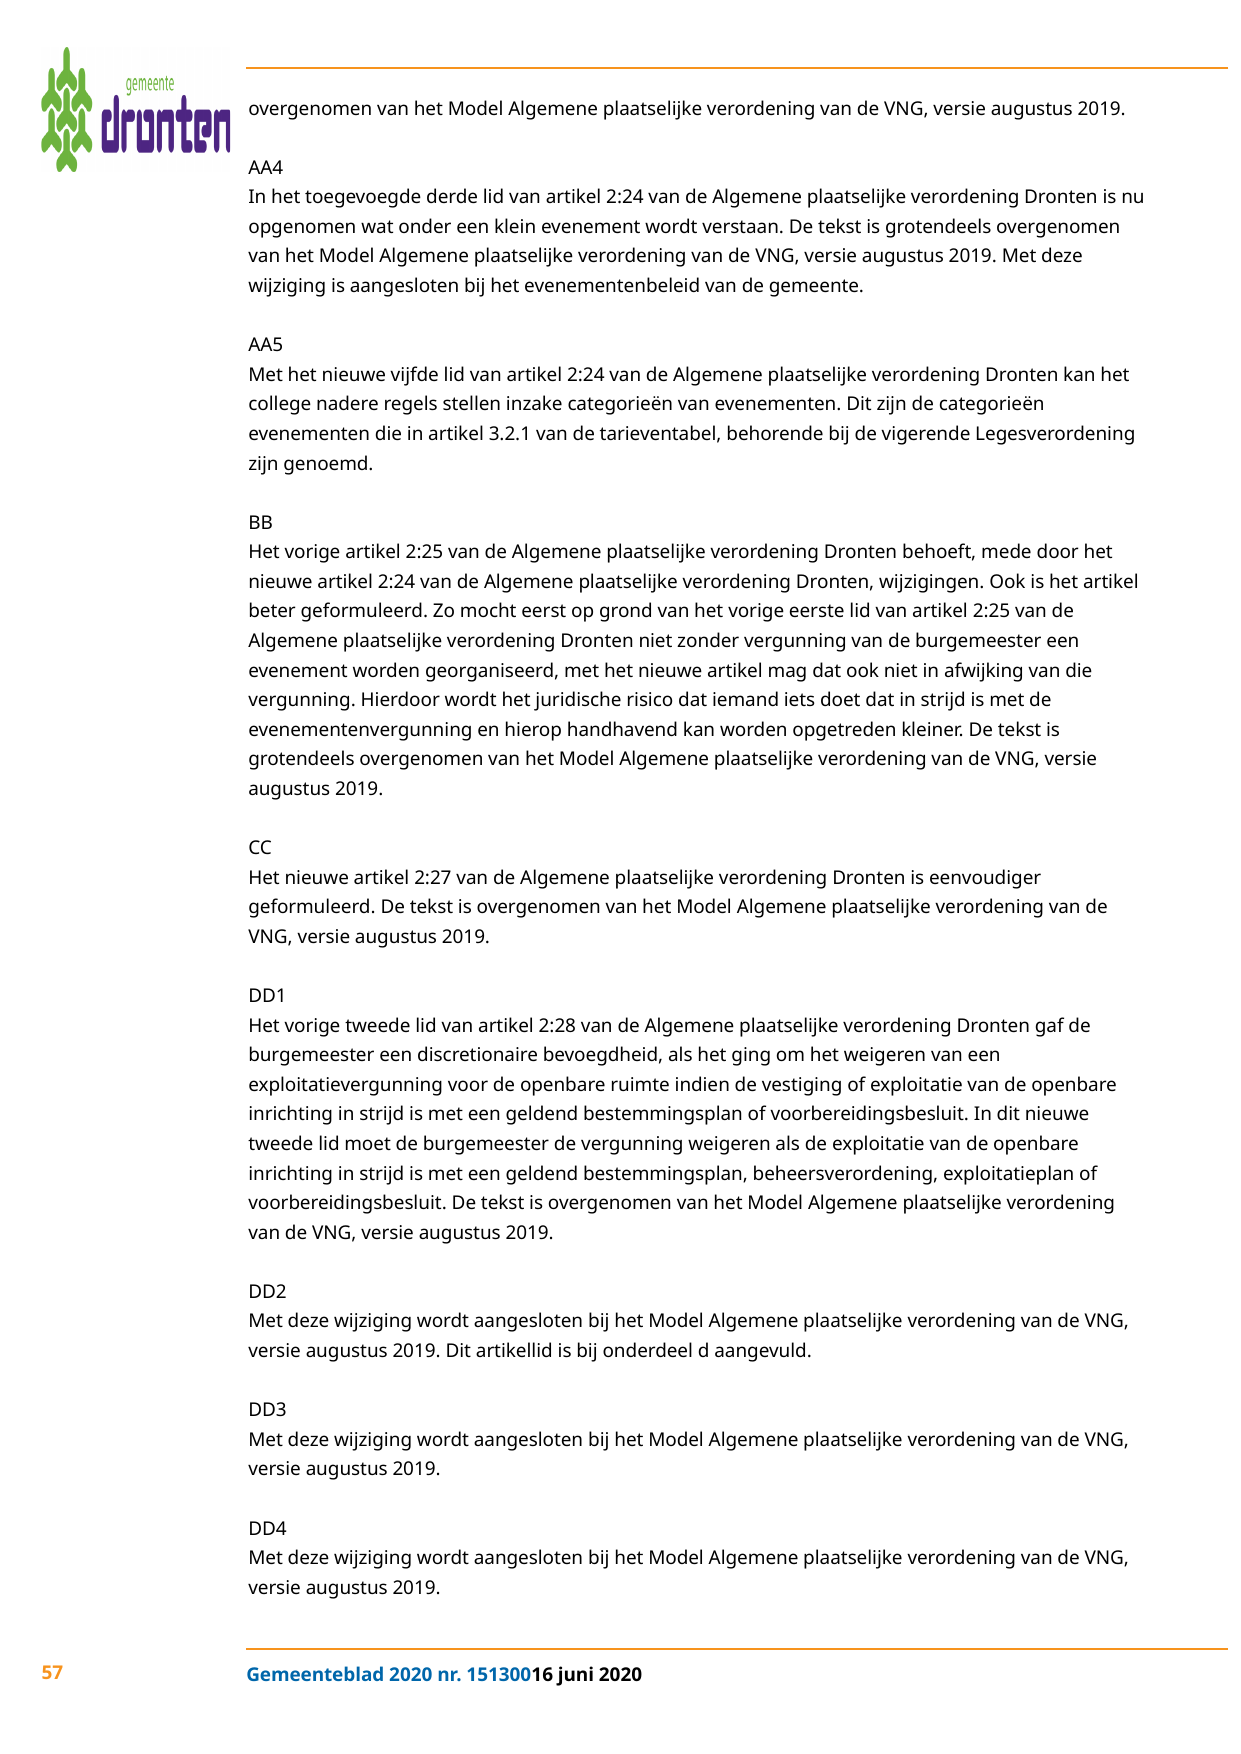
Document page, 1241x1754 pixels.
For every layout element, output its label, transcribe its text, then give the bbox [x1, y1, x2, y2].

text DD1 [248, 982, 1152, 1008]
text Met deze wijziging wordt aangesloten bij het Model Algemene plaatselijke verordening van de VNG, versie augustus 2019. [248, 1426, 1152, 1481]
text DD4 [248, 1515, 1152, 1541]
text In het toegevoegde derde lid van artikel 2:24 van de Algemene plaatselijke verordening Dronten is nu opgenomen wat onder een klein evenement wordt verstaan. De tekst is grotendeels overgenomen van het Model Algemene plaatselijke verordening van de VNG, versie augustus 2019. Met deze wijziging is aangesloten bij het evenementenbeleid van de gemeente. [248, 183, 1152, 298]
text BB [248, 509, 1152, 535]
text DD2 [248, 1278, 1152, 1304]
text AA4 [248, 154, 1152, 180]
text DD3 [248, 1396, 1152, 1422]
text Met deze wijziging wordt aangesloten bij het Model Algemene plaatselijke verordening van de VNG, versie augustus 2019. [248, 1544, 1152, 1600]
text Het vorige tweede lid van artikel 2:28 van de Algemene plaatselijke verordening Dronten gaf de burgemeester een discretionaire bevoegdheid, als het ging om het weigeren van een exploitatievergunning voor de openbare ruimte indien de vestiging of exploitatie van de openbare inrichting in strijd is met een geldend bestemmingsplan of voorbereidingsbesluit. In dit nieuwe tweede lid moet de burgemeester de vergunning weigeren als de exploitatie van de openbare inrichting in strijd is met een geldend bestemmingsplan, beheersverordening, exploitatieplan of voorbereidingsbesluit. De tekst is overgenomen van het Model Algemene plaatselijke verordening van de VNG, versie augustus 2019. [248, 1012, 1152, 1245]
text AA5 [248, 331, 1152, 357]
text Het vorige artikel 2:25 van de Algemene plaatselijke verordening Dronten behoeft, mede door het nieuwe artikel 2:24 van de Algemene plaatselijke verordening Dronten, wijzigingen. Ook is het artikel beter geformuleerd. Zo mocht eerst op grond van het vorige eerste lid van artikel 2:25 van de Algemene plaatselijke verordening Dronten niet zonder vergunning van de burgemeester een evenement worden georganiseerd, met het nieuwe artikel mag dat ook niet in afwijking van die vergunning. Hierdoor wordt het juridische risico dat iemand iets doet dat in strijd is met de evenementenvergunning en hierop handhavend kan worden opgetreden kleiner. De tekst is grotendeels overgenomen van het Model Algemene plaatselijke verordening van de VNG, versie augustus 2019. [248, 538, 1152, 801]
text CC [248, 834, 1152, 860]
text Met het nieuwe vijfde lid van artikel 2:24 van de Algemene plaatselijke verordening Dronten kan het college nadere regels stellen inzake categorieën van evenementen. Dit zijn de categorieën evenementen die in artikel 3.2.1 van de tarieventabel, behorende bij de vigerende Legesverordening zijn genoemd. [248, 361, 1152, 476]
picture [41, 47, 231, 172]
text Het nieuwe artikel 2:27 van de Algemene plaatselijke verordening Dronten is eenvoudiger geformuleerd. De tekst is overgenomen van het Model Algemene plaatselijke verordening van de VNG, versie augustus 2019. [248, 864, 1152, 949]
text overgenomen van het Model Algemene plaatselijke verordening van de VNG, versie augustus 2019. [248, 95, 1152, 121]
text Met deze wijziging wordt aangesloten bij het Model Algemene plaatselijke verordening van de VNG, versie augustus 2019. Dit artikellid is bij onderdeel d aangevuld. [248, 1308, 1152, 1363]
